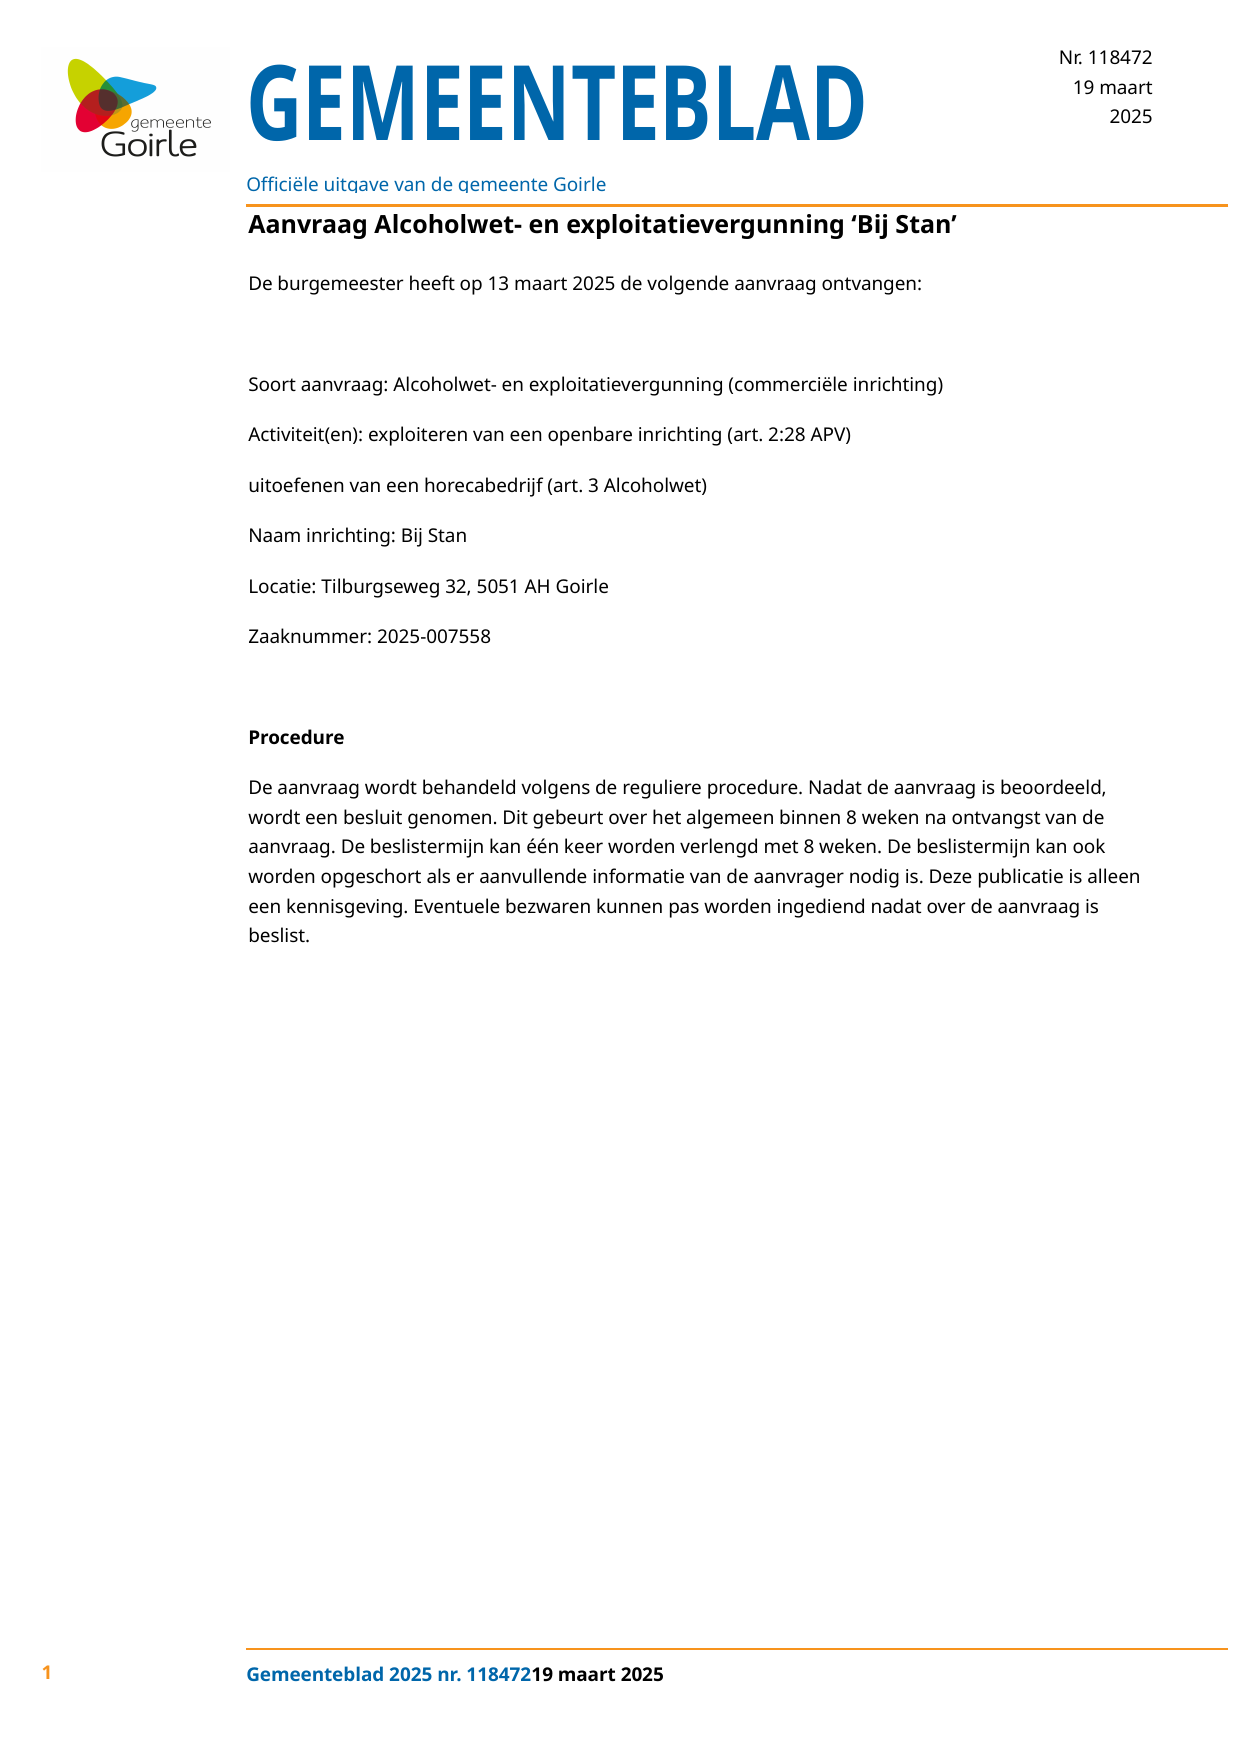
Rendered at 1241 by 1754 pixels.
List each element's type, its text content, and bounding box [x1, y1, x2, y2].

text uitoefenen van een horecabedrijf (art. 3 Alcoholwet) [248, 472, 1152, 498]
text Naam inrichting: Bij Stan [248, 522, 1152, 548]
text De burgemeester heeft op 13 maart 2025 de volgende aanvraag ontvangen: [248, 270, 1152, 296]
text Zaaknummer: 2025-007558 [248, 623, 1152, 649]
picture [41, 47, 231, 172]
text Locatie: Tilburgseweg 32, 5051 AH Goirle [248, 573, 1152, 598]
text De aanvraag wordt behandeld volgens de reguliere procedure. Nadat de aanvraag is beoordeeld, wordt een besluit genomen. Dit gebeurt over het algemeen binnen 8 weken na ontvangst van de aanvraag. De beslistermijn kan één keer worden verlengd met 8 weken. De beslistermijn kan ook worden opgeschort als er aanvullende informatie van de aanvrager nodig is. Deze publicatie is alleen een kennisgeving. Eventuele bezwaren kunnen pas worden ingediend nadat over de aanvraag is beslist. [248, 774, 1152, 948]
text Activiteit(en): exploiteren van een openbare inrichting (art. 2:28 APV) [248, 422, 1152, 447]
text Soort aanvraag: Alcoholwet- en exploitatievergunning (commerciële inrichting) [248, 371, 1152, 397]
text Procedure [248, 724, 1152, 750]
text Aanvraag Alcoholwet- en exploitatievergunning ‘Bij Stan’ [248, 207, 1152, 241]
